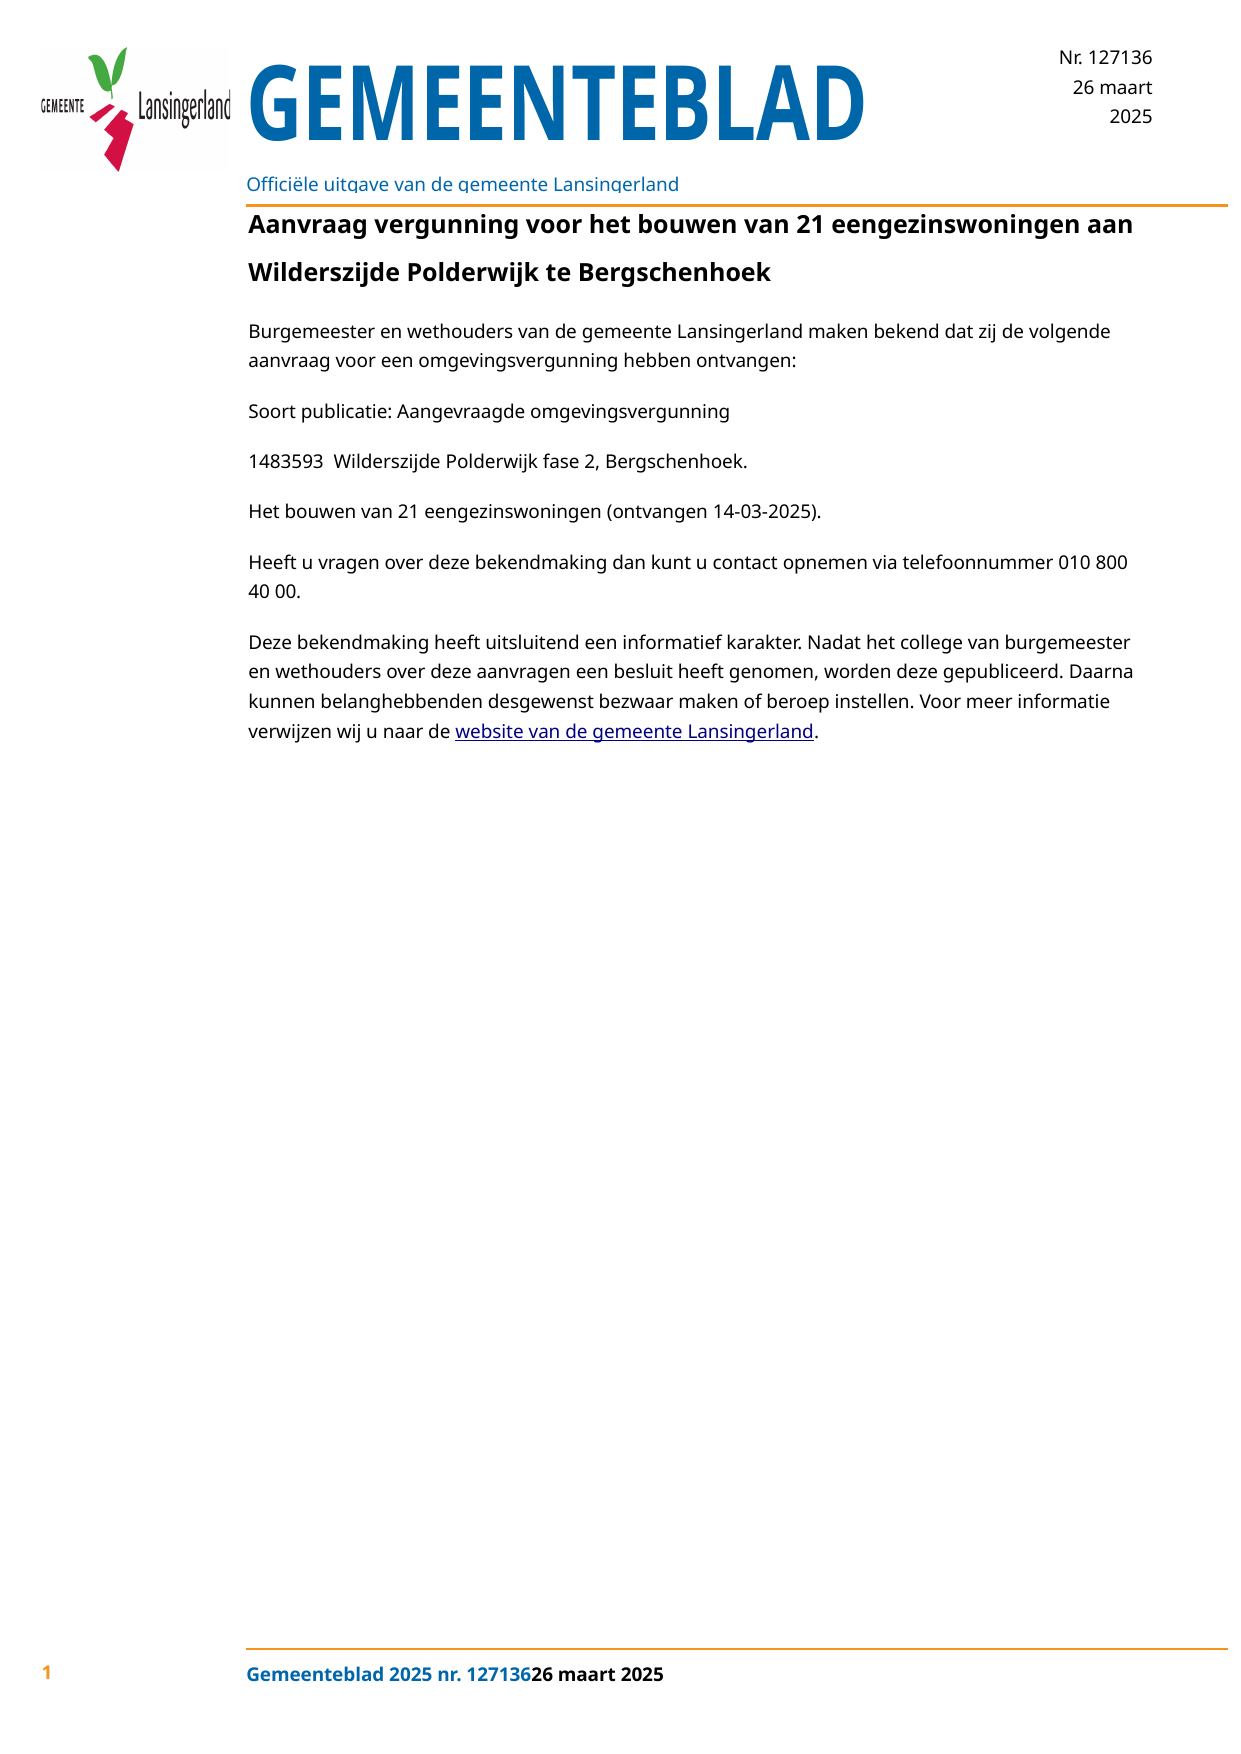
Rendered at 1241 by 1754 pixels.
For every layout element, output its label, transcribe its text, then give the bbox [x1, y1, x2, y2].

text Burgemeester en wethouders van de gemeente Lansingerland maken bekend dat zij de volgende aanvraag voor een omgevingsvergunning hebben ontvangen: [248, 318, 1152, 373]
text Soort publicatie: Aangevraagde omgevingsvergunning [248, 398, 1152, 424]
picture [41, 47, 231, 172]
text 1483593 Wilderszijde Polderwijk fase 2, Bergschenhoek. [248, 448, 1152, 474]
text Het bouwen van 21 eengezinswoningen (ontvangen 14-03-2025). [248, 499, 1152, 524]
text Aanvraag vergunning voor het bouwen van 21 eengezinswoningen aan Wilderszijde Polderwijk te Bergschenhoek [248, 207, 1152, 288]
text Heeft u vragen over deze bekendmaking dan kunt u contact opnemen via telefoonnummer 010 800 40 00. [248, 549, 1152, 604]
text Deze bekendmaking heeft uitsluitend een informatief karakter. Nadat het college van burgemeester en wethouders over deze aanvragen een besluit heeft genomen, worden deze gepubliceerd. Daarna kunnen belanghebbenden desgewenst bezwaar maken of beroep instellen. Voor meer informatie verwijzen wij u naar de website van de gemeente Lansingerland. [248, 629, 1152, 744]
